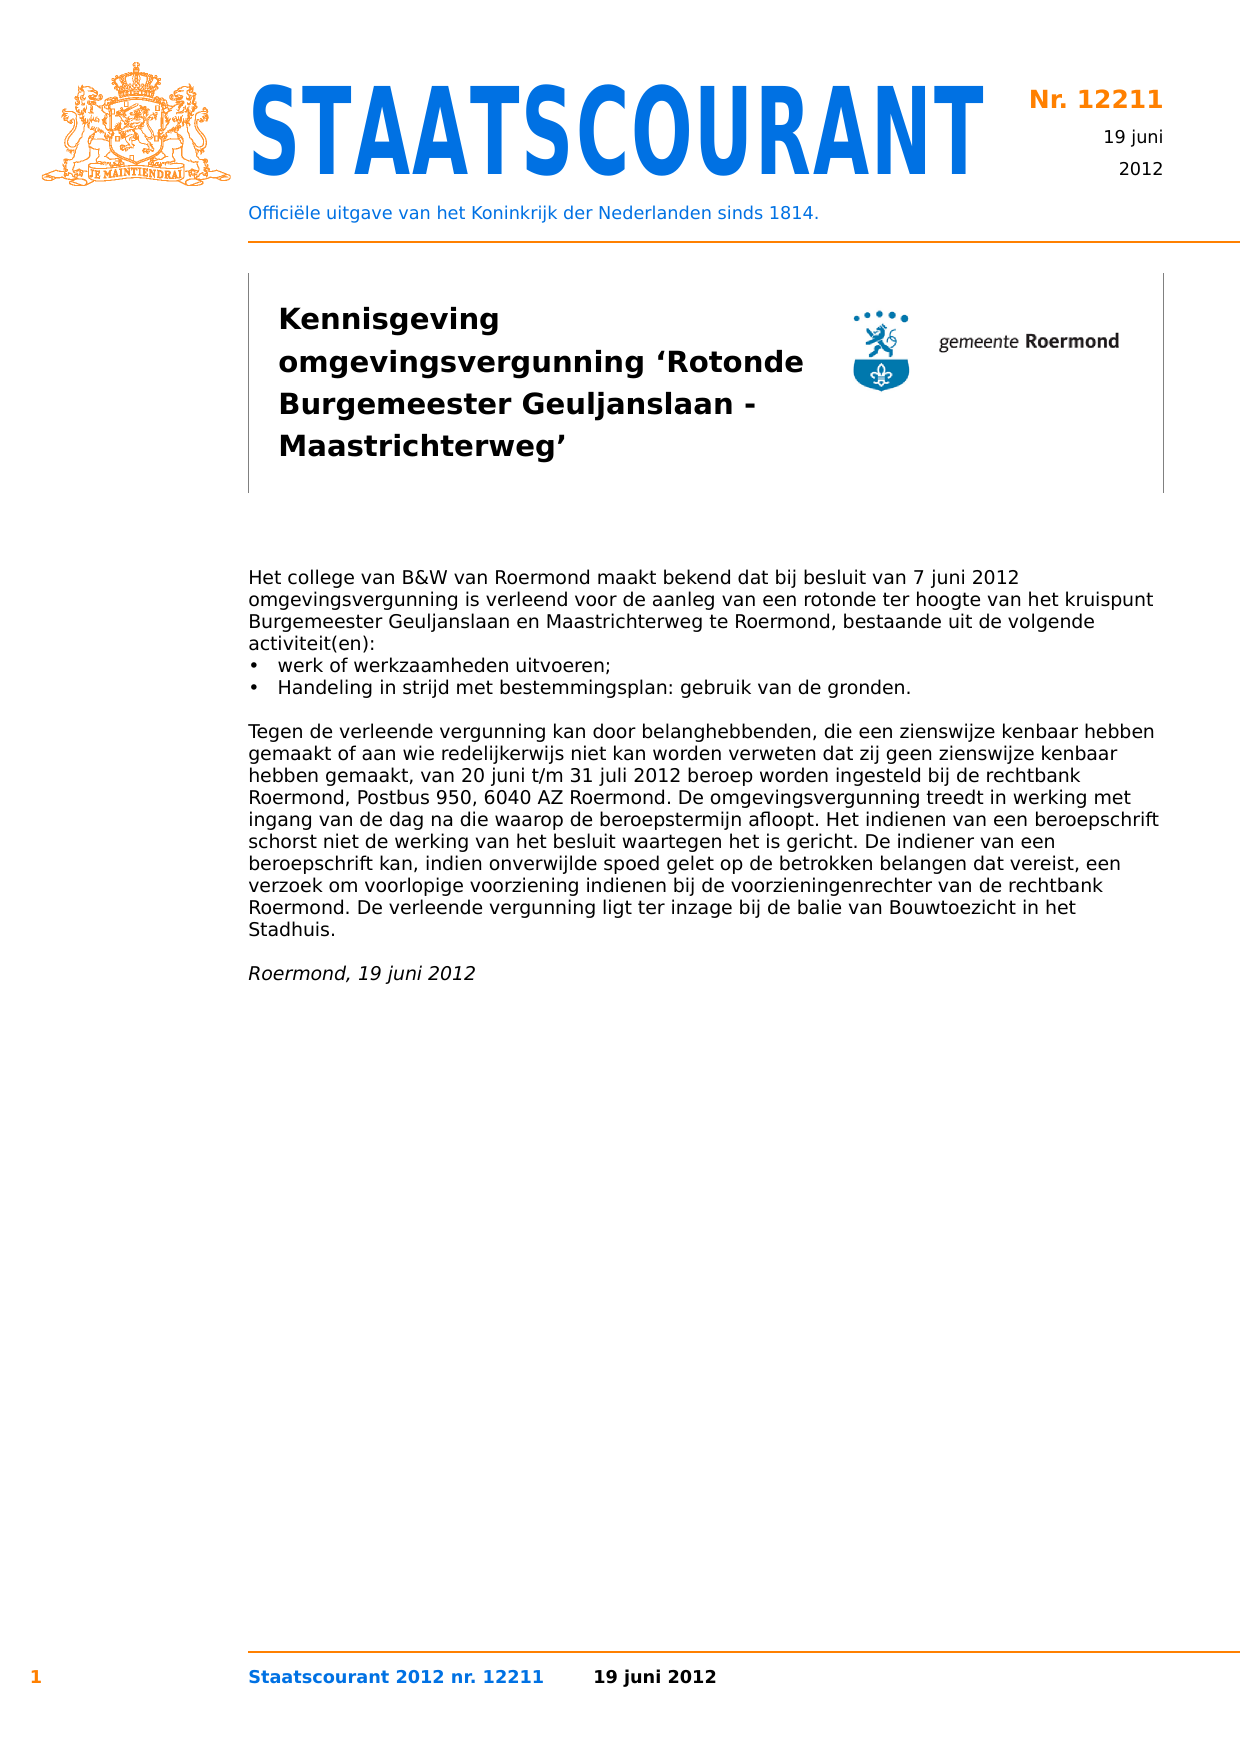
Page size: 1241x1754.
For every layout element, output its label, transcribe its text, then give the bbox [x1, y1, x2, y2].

subtitle Kennisgeving omgevingsvergunning ‘Rotonde Burgemeester Geuljanslaan - Maastrichterweg’ [249, 273, 1163, 493]
table_cell Officiële uitgave van het Koninkrijk der Nederlanden sinds 1814. [248, 203, 1240, 241]
table_header Nr. 12211 [998, 62, 1240, 121]
text • werk of werkzaamheden uitvoeren; [248, 655, 1163, 677]
picture [41, 62, 231, 186]
table_header STAATSCOURANT [248, 62, 998, 203]
picture [838, 302, 1134, 397]
table_cell 2012 [998, 153, 1240, 203]
text Tegen de verleende vergunning kan door belanghebbenden, die een zienswijze kenbaar hebben gemaakt of aan wie redelijkerwijs niet kan worden verweten dat zij geen zienswijze kenbaar hebben gemaakt, van 20 juni t/m 31 juli 2012 beroep worden ingesteld bij de rechtbank Roermond, Postbus 950, 6040 AZ Roermond. De omgevingsvergunning treedt in werking met ingang van de dag na die waarop de beroepstermijn afloopt. Het indienen van een beroepschrift schorst niet de werking van het besluit waartegen het is gericht. De indiener van een beroepschrift kan, indien onverwijlde spoed gelet op de betrokken belangen dat vereist, een verzoek om voorlopige voorziening indienen bij de voorzieningenrechter van de rechtbank Roermond. De verleende vergunning ligt ter inzage bij de balie van Bouwtoezicht in het Stadhuis. [248, 721, 1163, 941]
text Het college van B&W van Roermond maakt bekend dat bij besluit van 7 juni 2012 omgevingsvergunning is verleend voor de aanleg van een rotonde ter hoogte van het kruispunt Burgemeester Geuljanslaan en Maastrichterweg te Roermond, bestaande uit de volgende activiteit(en): [248, 567, 1163, 655]
table_cell 19 juni [998, 121, 1240, 153]
text Roermond, 19 juni 2012 [248, 962, 1163, 984]
table_header [25, 62, 248, 241]
text • Handeling in strijd met bestemmingsplan: gebruik van de gronden. [248, 677, 1163, 699]
